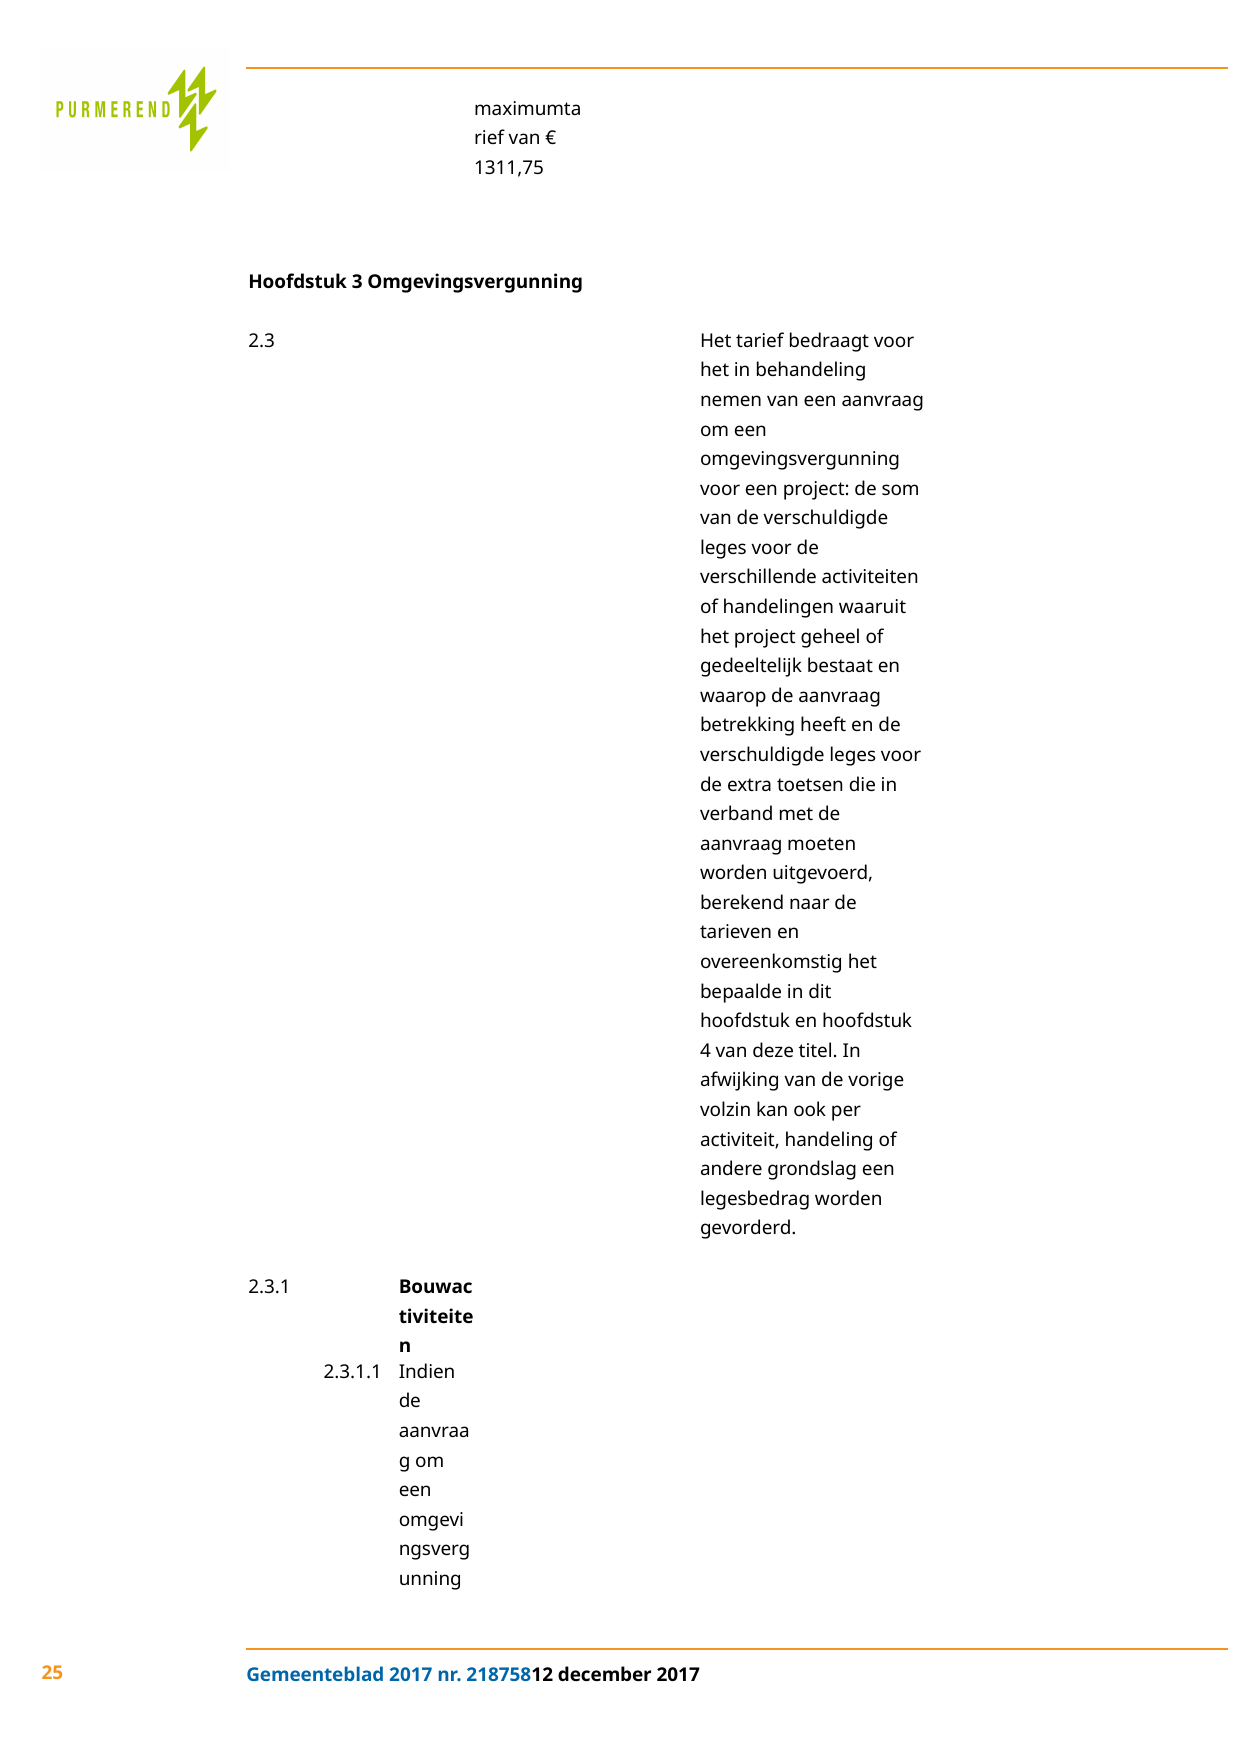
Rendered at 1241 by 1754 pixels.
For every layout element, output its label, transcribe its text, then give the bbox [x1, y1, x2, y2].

table_cell [813, 209, 926, 235]
text Hoofdstuk 3 Omgevingsvergunning [248, 268, 1152, 293]
table_header [926, 327, 1152, 1240]
table_header 2.3 [248, 327, 474, 1240]
table_cell [248, 95, 361, 209]
table_header [474, 1273, 549, 1358]
table_cell [926, 209, 1038, 235]
table_header [323, 1273, 398, 1358]
table_header Het tarief bedraagt voor het in behandeling nemen van een aanvraag om een omgevingsvergunning voor een project: de som van de verschuldigde leges voor de verschillende activiteiten of handelingen waaruit het project geheel of gedeeltelijk bestaat en waarop de aanvraag betrekking heeft en de verschuldigde leges voor de extra toetsen die in verband met de aanvraag moeten worden uitgevoerd, berekend naar de tarieven en overeenkomstig het bepaalde in dit hoofdstuk en hoofdstuk 4 van deze titel. In afwijking van de vorige volzin kan ook per activiteit, handeling of andere grondslag een legesbedrag worden gevorderd. [700, 327, 926, 1240]
picture [41, 47, 231, 172]
table_cell 2.3.1.1 [323, 1358, 398, 1591]
table_cell [361, 95, 474, 209]
table_cell [1039, 209, 1152, 235]
table_cell [700, 209, 813, 235]
table_cell [248, 209, 361, 235]
table_cell [474, 1358, 549, 1591]
table_cell maximumtarief van € 1311,75 [474, 95, 587, 209]
table_header [474, 327, 700, 1240]
table_cell [587, 209, 700, 235]
table_header 2.3.1 [248, 1273, 323, 1358]
table_cell [248, 1358, 323, 1591]
table_cell [361, 209, 474, 235]
table_cell [474, 209, 587, 235]
table_cell Indien de aanvraag om een omgevingsvergunning [399, 1358, 474, 1591]
table_cell [587, 95, 700, 209]
table_header Bouwactiviteiten [399, 1273, 474, 1358]
